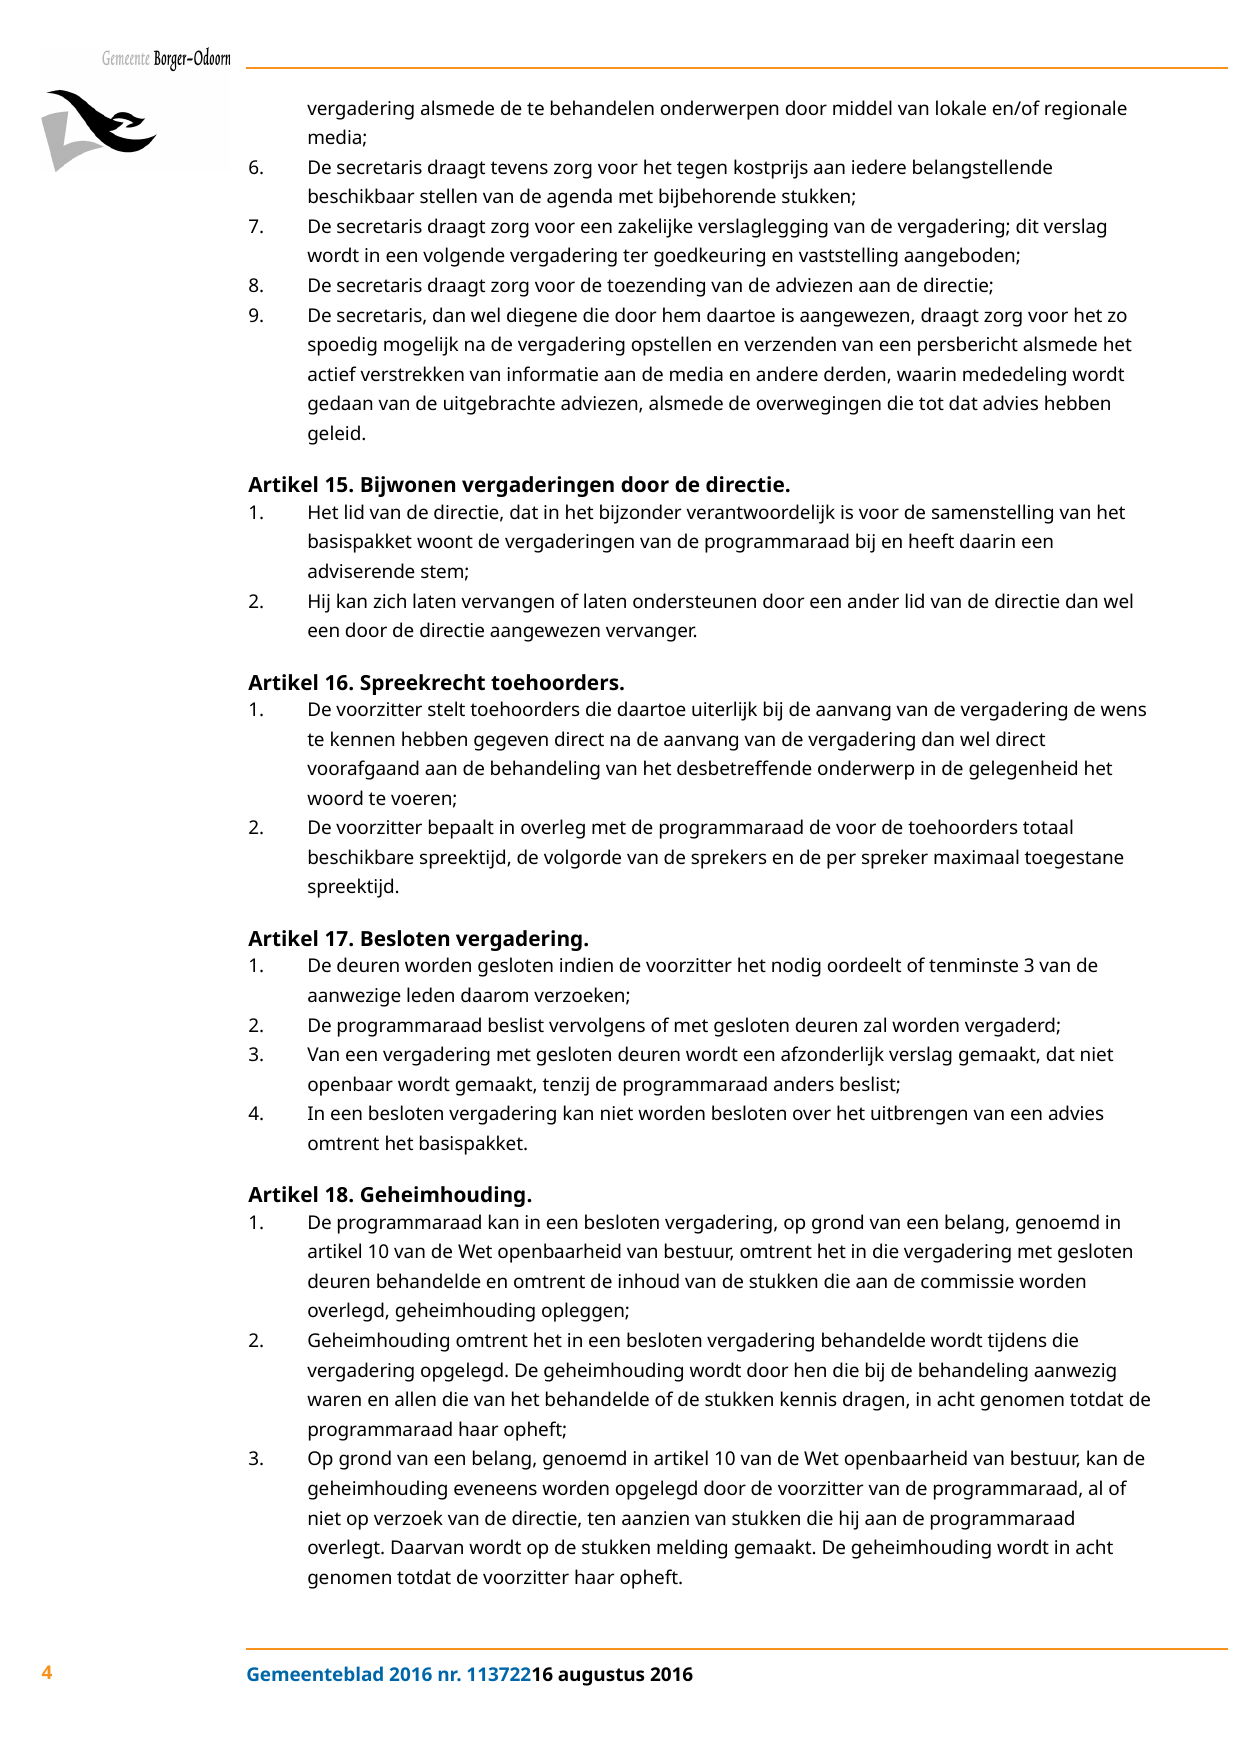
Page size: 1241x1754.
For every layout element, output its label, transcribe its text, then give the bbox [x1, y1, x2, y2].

list Geheimhouding omtrent het in een besloten vergadering behandelde wordt tijdens die vergadering opgelegd. De geheimhouding wordt door hen die bij de behandeling aanwezig waren en allen die van het behandelde of de stukken kennis dragen, in acht genomen totdat de programmaraad haar opheft; [248, 1327, 1152, 1442]
text Artikel 16. Spreekrecht toehoorders. [248, 668, 1152, 696]
list De secretaris draagt zorg voor een zakelijke verslaglegging van de vergadering; dit verslag wordt in een volgende vergadering ter goedkeuring en vaststelling aangeboden; [248, 213, 1152, 268]
list Van een vergadering met gesloten deuren wordt een afzonderlijk verslag gemaakt, dat niet openbaar wordt gemaakt, tenzij de programmaraad anders beslist; [248, 1041, 1152, 1097]
text Artikel 15. Bijwonen vergaderingen door de directie. [248, 471, 1152, 499]
list Het lid van de directie, dat in het bijzonder verantwoordelijk is voor de samenstelling van het basispakket woont de vergaderingen van de programmaraad bij en heeft daarin een adviserende stem; [248, 499, 1152, 584]
text Artikel 17. Besloten vergadering. [248, 924, 1152, 953]
list Hij kan zich laten vervangen of laten ondersteunen door een ander lid van de directie dan wel een door de directie aangewezen vervanger. [248, 588, 1152, 643]
list De voorzitter bepaalt in overleg met de programmaraad de voor de toehoorders totaal beschikbare spreektijd, de volgorde van de sprekers en de per spreker maximaal toegestane spreektijd. [248, 814, 1152, 899]
list In een besloten vergadering kan niet worden besloten over het uitbrengen van een advies omtrent het basispakket. [248, 1101, 1152, 1156]
picture [41, 47, 231, 172]
list De deuren worden gesloten indien de voorzitter het nodig oordeelt of tenminste 3 van de aanwezige leden daarom verzoeken; [248, 953, 1152, 1008]
list vergadering alsmede de te behandelen onderwerpen door middel van lokale en/of regionale media; [248, 95, 1152, 150]
list De programmaraad beslist vervolgens of met gesloten deuren zal worden vergaderd; [248, 1012, 1152, 1037]
list De programmaraad kan in een besloten vergadering, op grond van een belang, genoemd in artikel 10 van de Wet openbaarheid van bestuur, omtrent het in die vergadering met gesloten deuren behandelde en omtrent de inhoud van de stukken die aan de commissie worden overlegd, geheimhouding opleggen; [248, 1209, 1152, 1323]
list De secretaris draagt zorg voor de toezending van de adviezen aan de directie; [248, 272, 1152, 298]
list De voorzitter stelt toehoorders die daartoe uiterlijk bij de aanvang van de vergadering de wens te kennen hebben gegeven direct na de aanvang van de vergadering dan wel direct voorafgaand aan de behandeling van het desbetreffende onderwerp in de gelegenheid het woord te voeren; [248, 696, 1152, 811]
text Artikel 18. Geheimhouding. [248, 1181, 1152, 1209]
list De secretaris, dan wel diegene die door hem daartoe is aangewezen, draagt zorg voor het zo spoedig mogelijk na de vergadering opstellen en verzenden van een persbericht alsmede het actief verstrekken van informatie aan de media en andere derden, waarin mededeling wordt gedaan van de uitgebrachte adviezen, alsmede de overwegingen die tot dat advies hebben geleid. [248, 302, 1152, 446]
list Op grond van een belang, genoemd in artikel 10 van de Wet openbaarheid van bestuur, kan de geheimhouding eveneens worden opgelegd door de voorzitter van de programmaraad, al of niet op verzoek van de directie, ten aanzien van stukken die hij aan de programmaraad overlegt. Daarvan wordt op de stukken melding gemaakt. De geheimhouding wordt in acht genomen totdat de voorzitter haar opheft. [248, 1446, 1152, 1590]
list De secretaris draagt tevens zorg voor het tegen kostprijs aan iedere belangstellende beschikbaar stellen van de agenda met bijbehorende stukken; [248, 154, 1152, 209]
